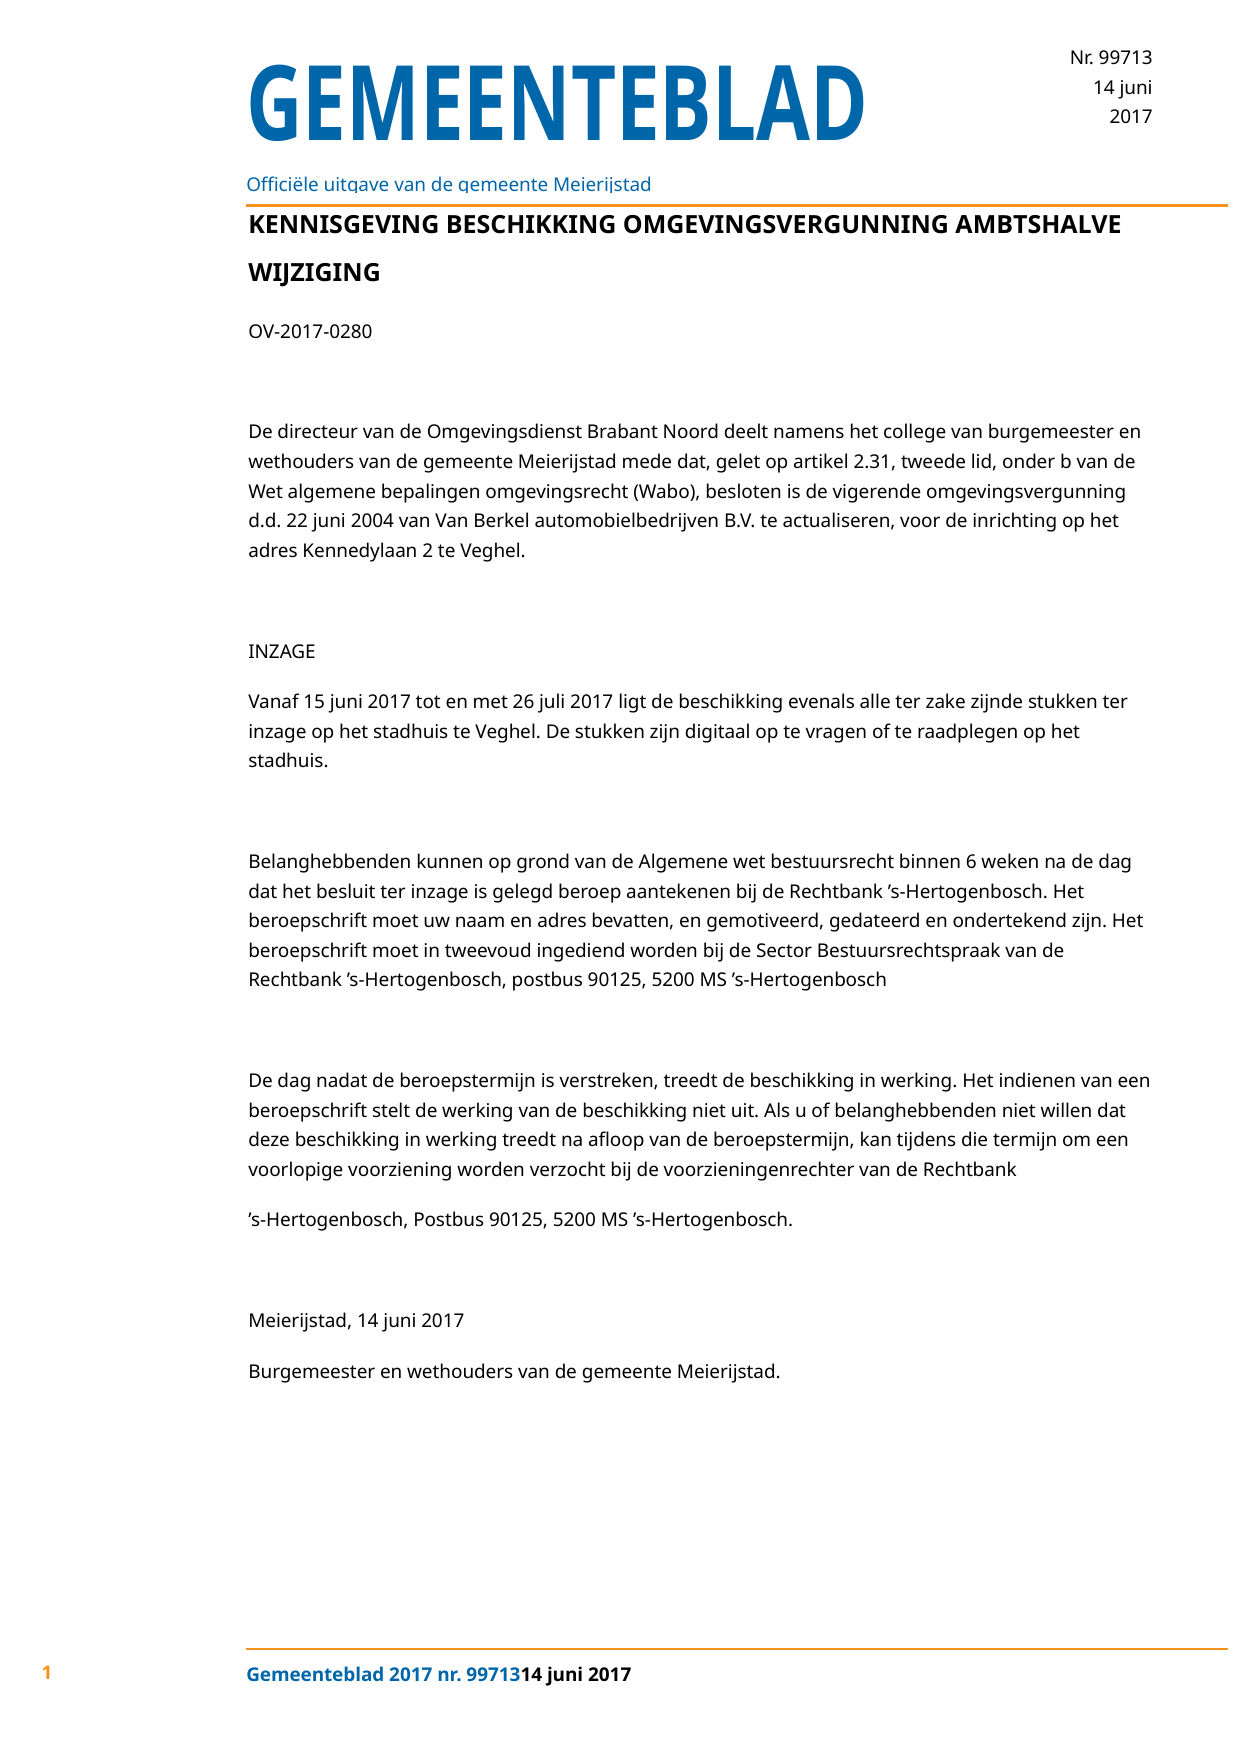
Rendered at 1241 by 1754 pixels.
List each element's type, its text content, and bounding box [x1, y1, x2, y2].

text Vanaf 15 juni 2017 tot en met 26 juli 2017 ligt de beschikking evenals alle ter zake zijnde stukken ter inzage op het stadhuis te Veghel. De stukken zijn digitaal op te vragen of te raadplegen op het stadhuis. [248, 688, 1152, 773]
text Burgemeester en wethouders van de gemeente Meierijstad. [248, 1358, 1152, 1384]
picture [41, 47, 231, 172]
text Belanghebbenden kunnen op grond van de Algemene wet bestuursrecht binnen 6 weken na de dag dat het besluit ter inzage is gelegd beroep aantekenen bij de Rechtbank ’s-Hertogenbosch. Het beroepschrift moet uw naam en adres bevatten, en gemotiveerd, gedateerd en ondertekend zijn. Het beroepschrift moet in tweevoud ingediend worden bij de Sector Bestuursrechtspraak van de Rechtbank ’s-Hertogenbosch, postbus 90125, 5200 MS ’s-Hertogenbosch [248, 848, 1152, 992]
text De dag nadat de beroepstermijn is verstreken, treedt de beschikking in werking. Het indienen van een beroepschrift stelt de werking van de beschikking niet uit. Als u of belanghebbenden niet willen dat deze beschikking in werking treedt na afloop van de beroepstermijn, kan tijdens die termijn om een voorlopige voorziening worden verzocht bij de voorzieningenrechter van de Rechtbank [248, 1067, 1152, 1182]
text INZAGE [248, 638, 1152, 664]
text Meierijstad, 14 juni 2017 [248, 1307, 1152, 1333]
text KENNISGEVING BESCHIKKING OMGEVINGSVERGUNNING AMBTSHALVE WIJZIGING [248, 207, 1152, 288]
text ’s-Hertogenbosch, Postbus 90125, 5200 MS ’s-Hertogenbosch. [248, 1207, 1152, 1232]
text De directeur van de Omgevingsdienst Brabant Noord deelt namens het college van burgemeester en wethouders van de gemeente Meierijstad mede dat, gelet op artikel 2.31, tweede lid, onder b van de Wet algemene bepalingen omgevingsrecht (Wabo), besloten is de vigerende omgevingsvergunning d.d. 22 juni 2004 van Van Berkel automobielbedrijven B.V. te actualiseren, voor de inrichting op het adres Kennedylaan 2 te Veghel. [248, 419, 1152, 563]
text OV-2017-0280 [248, 318, 1152, 344]
